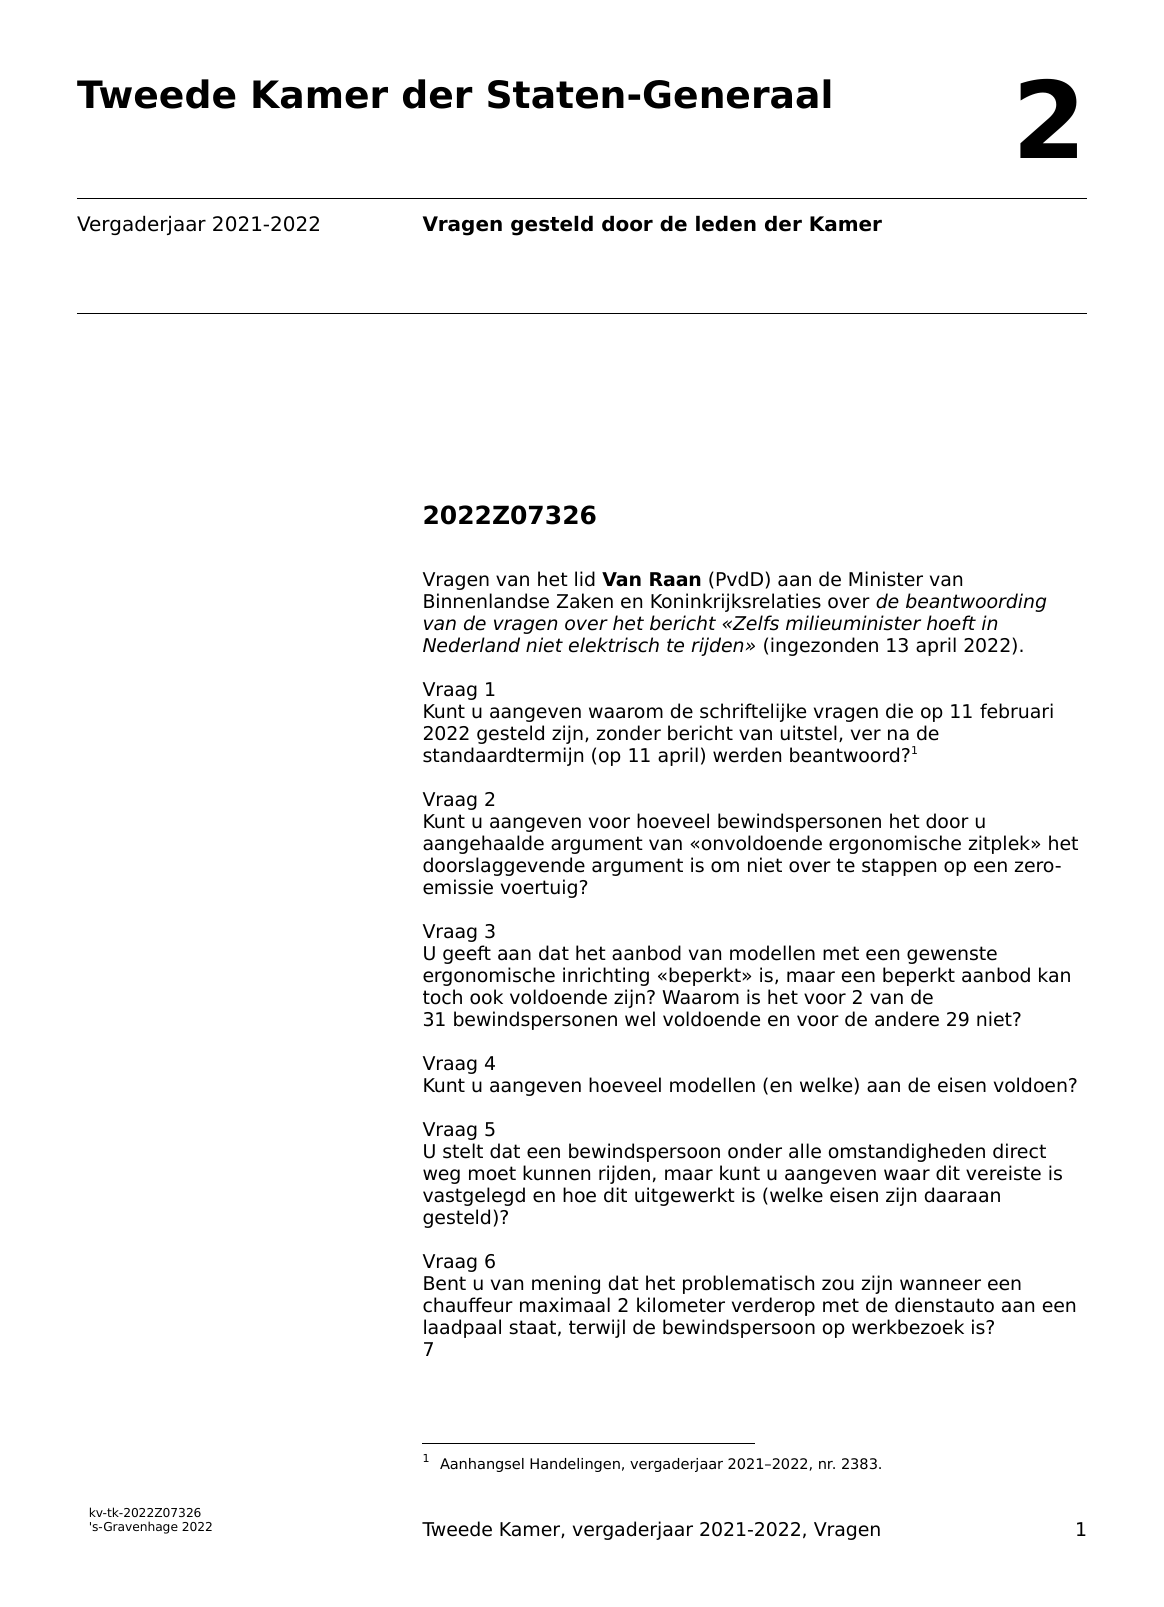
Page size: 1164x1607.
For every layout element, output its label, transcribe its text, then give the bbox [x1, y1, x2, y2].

text 7 [422, 1339, 1087, 1361]
text 's-Gravenhage 2022 [88, 1520, 323, 1534]
table_cell Vergaderjaar 2021-2022 [77, 199, 422, 313]
text Vraag 3 [422, 921, 1087, 943]
table_header 2 [886, 59, 1087, 198]
text Vragen van het lid Van Raan (PvdD) aan de Minister van Binnenlandse Zaken en Koninkrijksrelaties over de beantwoording van de vragen over het bericht «Zelfs milieuminister hoeft in Nederland niet elektrisch te rijden» (ingezonden 13 april 2022). [422, 569, 1087, 657]
text Vraag 6 [422, 1251, 1087, 1273]
text U stelt dat een bewindspersoon onder alle omstandigheden direct weg moet kunnen rijden, maar kunt u aangeven waar dit vereiste is vastgelegd en hoe dit uitgewerkt is (welke eisen zijn daaraan gesteld)? [422, 1141, 1087, 1229]
text Kunt u aangeven waarom de schriftelijke vragen die op 11 februari 2022 gesteld zijn, zonder bericht van uitstel, ver na de standaardtermijn (op 11 april) werden beantwoord? [422, 701, 1087, 767]
text kv-tk-2022Z07326 [88, 1506, 323, 1520]
table_cell Vragen gesteld door de leden der Kamer [422, 199, 1087, 313]
text 2022Z07326 [422, 501, 1087, 531]
text Bent u van mening dat het problematisch zou zijn wanneer een chauffeur maximaal 2 kilometer verderop met de dienstauto aan een laadpaal staat, terwijl de bewindspersoon op werkbezoek is? [422, 1273, 1087, 1339]
text Aanhangsel Handelingen, vergaderjaar 2021–2022, nr. 2383. [422, 1452, 1087, 1474]
table_header Tweede Kamer der Staten-Generaal [77, 59, 886, 198]
text U geeft aan dat het aanbod van modellen met een gewenste ergonomische inrichting «beperkt» is, maar een beperkt aanbod kan toch ook voldoende zijn? Waarom is het voor 2 van de 31 bewindspersonen wel voldoende en voor de andere 29 niet? [422, 943, 1087, 1031]
text Vraag 5 [422, 1119, 1087, 1141]
text Kunt u aangeven hoeveel modellen (en welke) aan de eisen voldoen? [422, 1075, 1087, 1097]
text Vraag 1 [422, 679, 1087, 701]
text Vraag 2 [422, 789, 1087, 811]
text Vraag 4 [422, 1053, 1087, 1075]
text Kunt u aangeven voor hoeveel bewindspersonen het door u aangehaalde argument van «onvoldoende ergonomische zitplek» het doorslaggevende argument is om niet over te stappen op een zero-emissie voertuig? [422, 811, 1087, 899]
